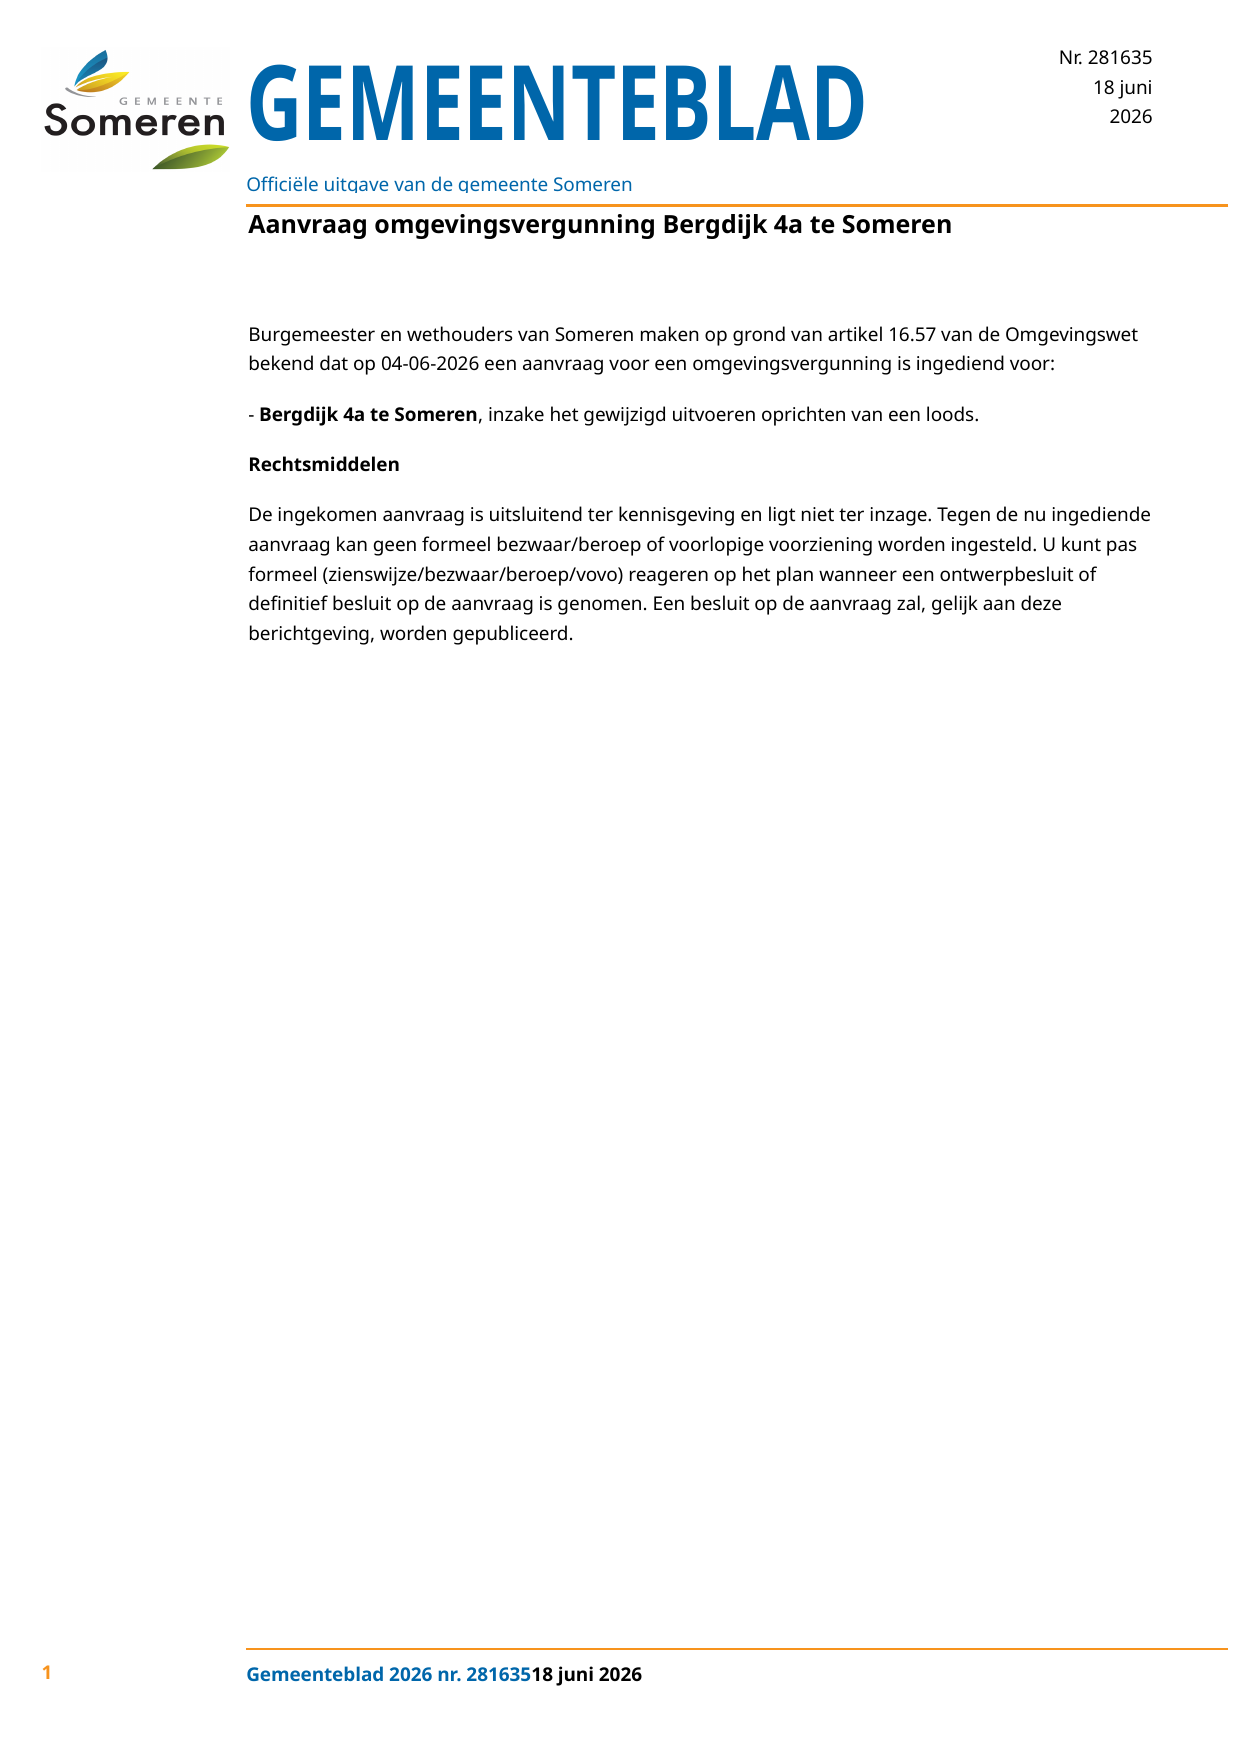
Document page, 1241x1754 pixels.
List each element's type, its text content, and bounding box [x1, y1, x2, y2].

text - Bergdijk 4a te Someren, inzake het gewijzigd uitvoeren oprichten van een loods. [248, 401, 1152, 426]
text Rechtsmiddelen [248, 451, 1152, 477]
text De ingekomen aanvraag is uitsluitend ter kennisgeving en ligt niet ter inzage. Tegen de nu ingediende aanvraag kan geen formeel bezwaar/beroep of voorlopige voorziening worden ingesteld. U kunt pas formeel (zienswijze/bezwaar/beroep/vovo) reageren op het plan wanneer een ontwerpbesluit of definitief besluit op de aanvraag is genomen. Een besluit op de aanvraag zal, gelijk aan deze berichtgeving, worden gepubliceerd. [248, 502, 1152, 646]
picture [41, 47, 231, 172]
text Burgemeester en wethouders van Someren maken op grond van artikel 16.57 van de Omgevingswet bekend dat op 04-06-2026 een aanvraag voor een omgevingsvergunning is ingediend voor: [248, 321, 1152, 376]
text Aanvraag omgevingsvergunning Bergdijk 4a te Someren [248, 207, 1152, 241]
